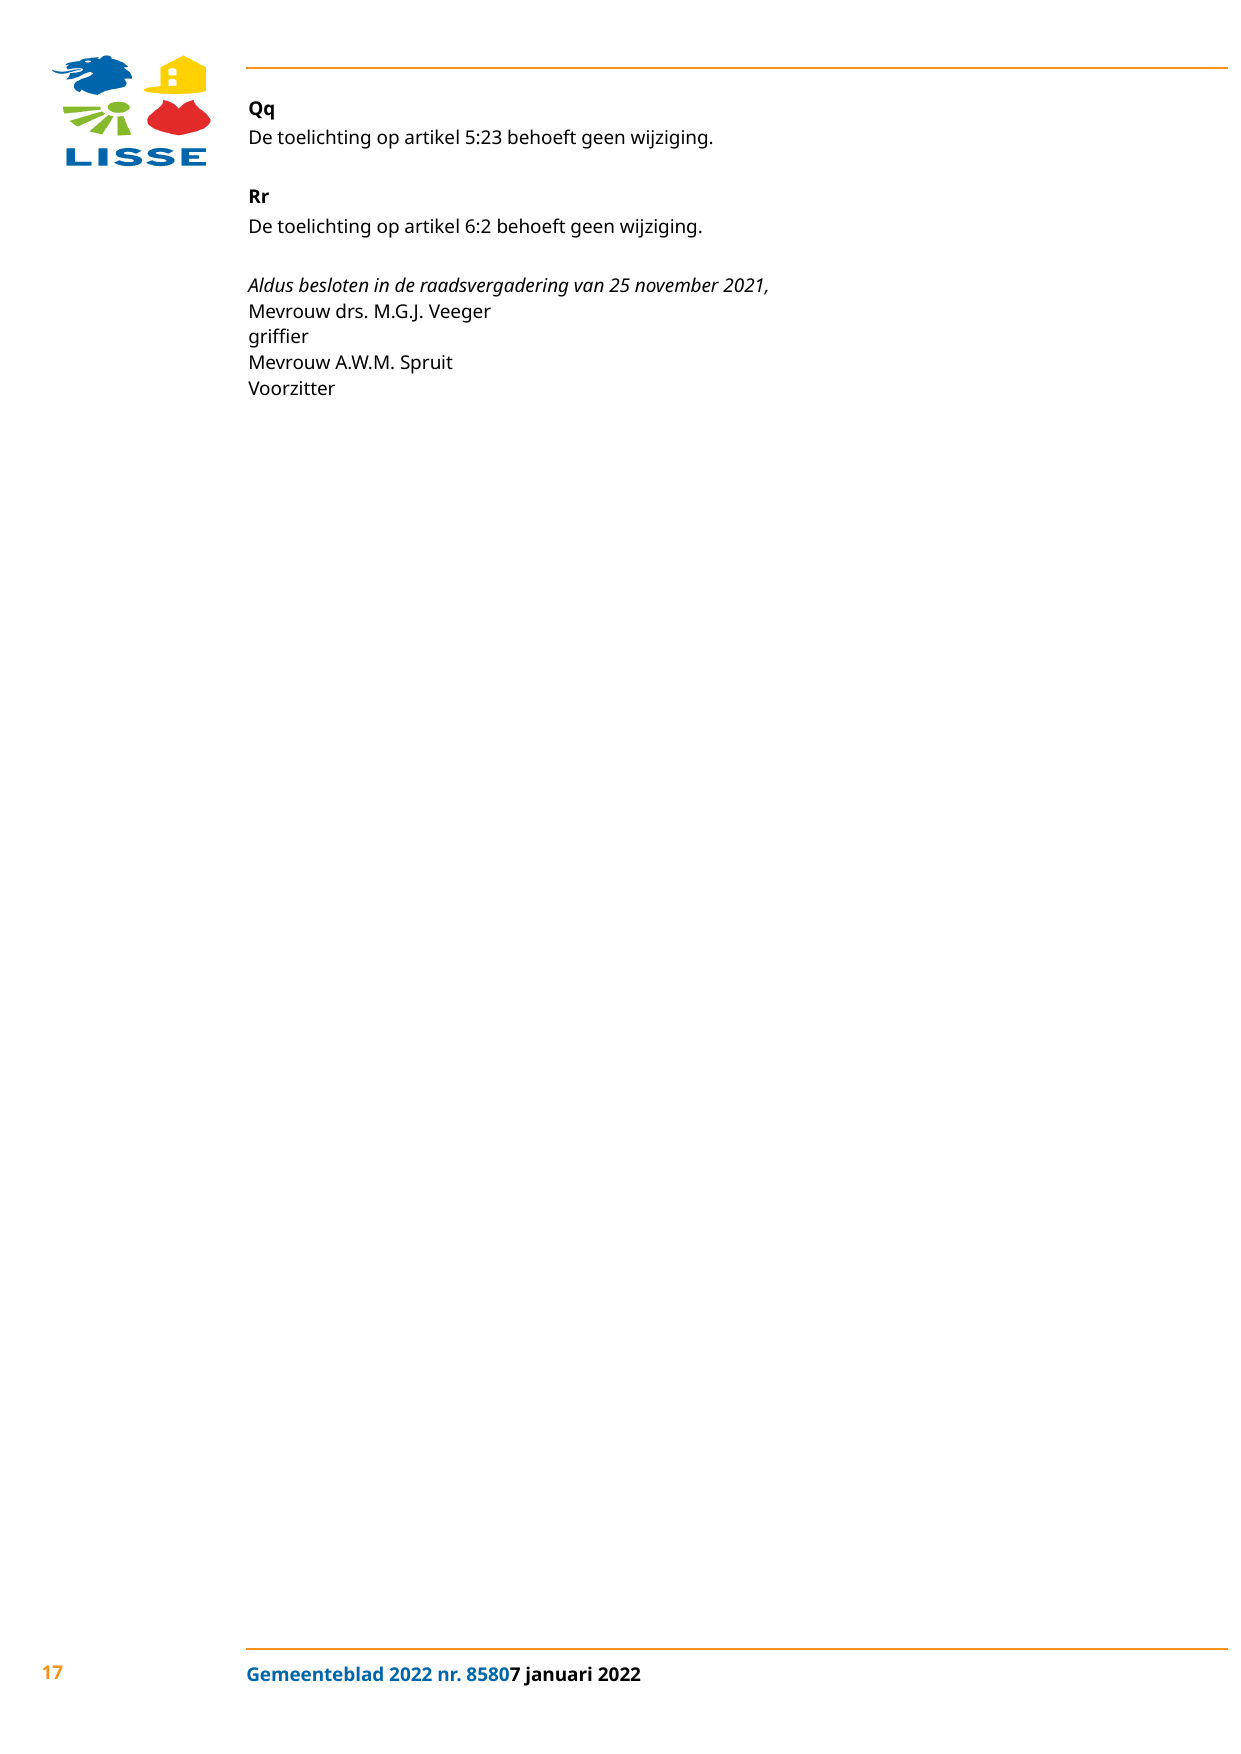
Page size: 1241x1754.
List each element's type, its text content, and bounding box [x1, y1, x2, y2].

text Mevrouw A.W.M. Spruit [248, 349, 1152, 375]
text Qq [248, 95, 1152, 121]
text De toelichting op artikel 6:2 behoeft geen wijziging. [248, 213, 1152, 239]
text Voorzitter [248, 375, 1152, 401]
text griffier [248, 324, 1152, 349]
text Rr [248, 183, 1152, 209]
picture [41, 47, 231, 172]
text Mevrouw drs. M.G.J. Veeger [248, 298, 1152, 324]
text Aldus besloten in de raadsvergadering van 25 november 2021, [248, 272, 1152, 298]
text De toelichting op artikel 5:23 behoeft geen wijziging. [248, 124, 1152, 150]
